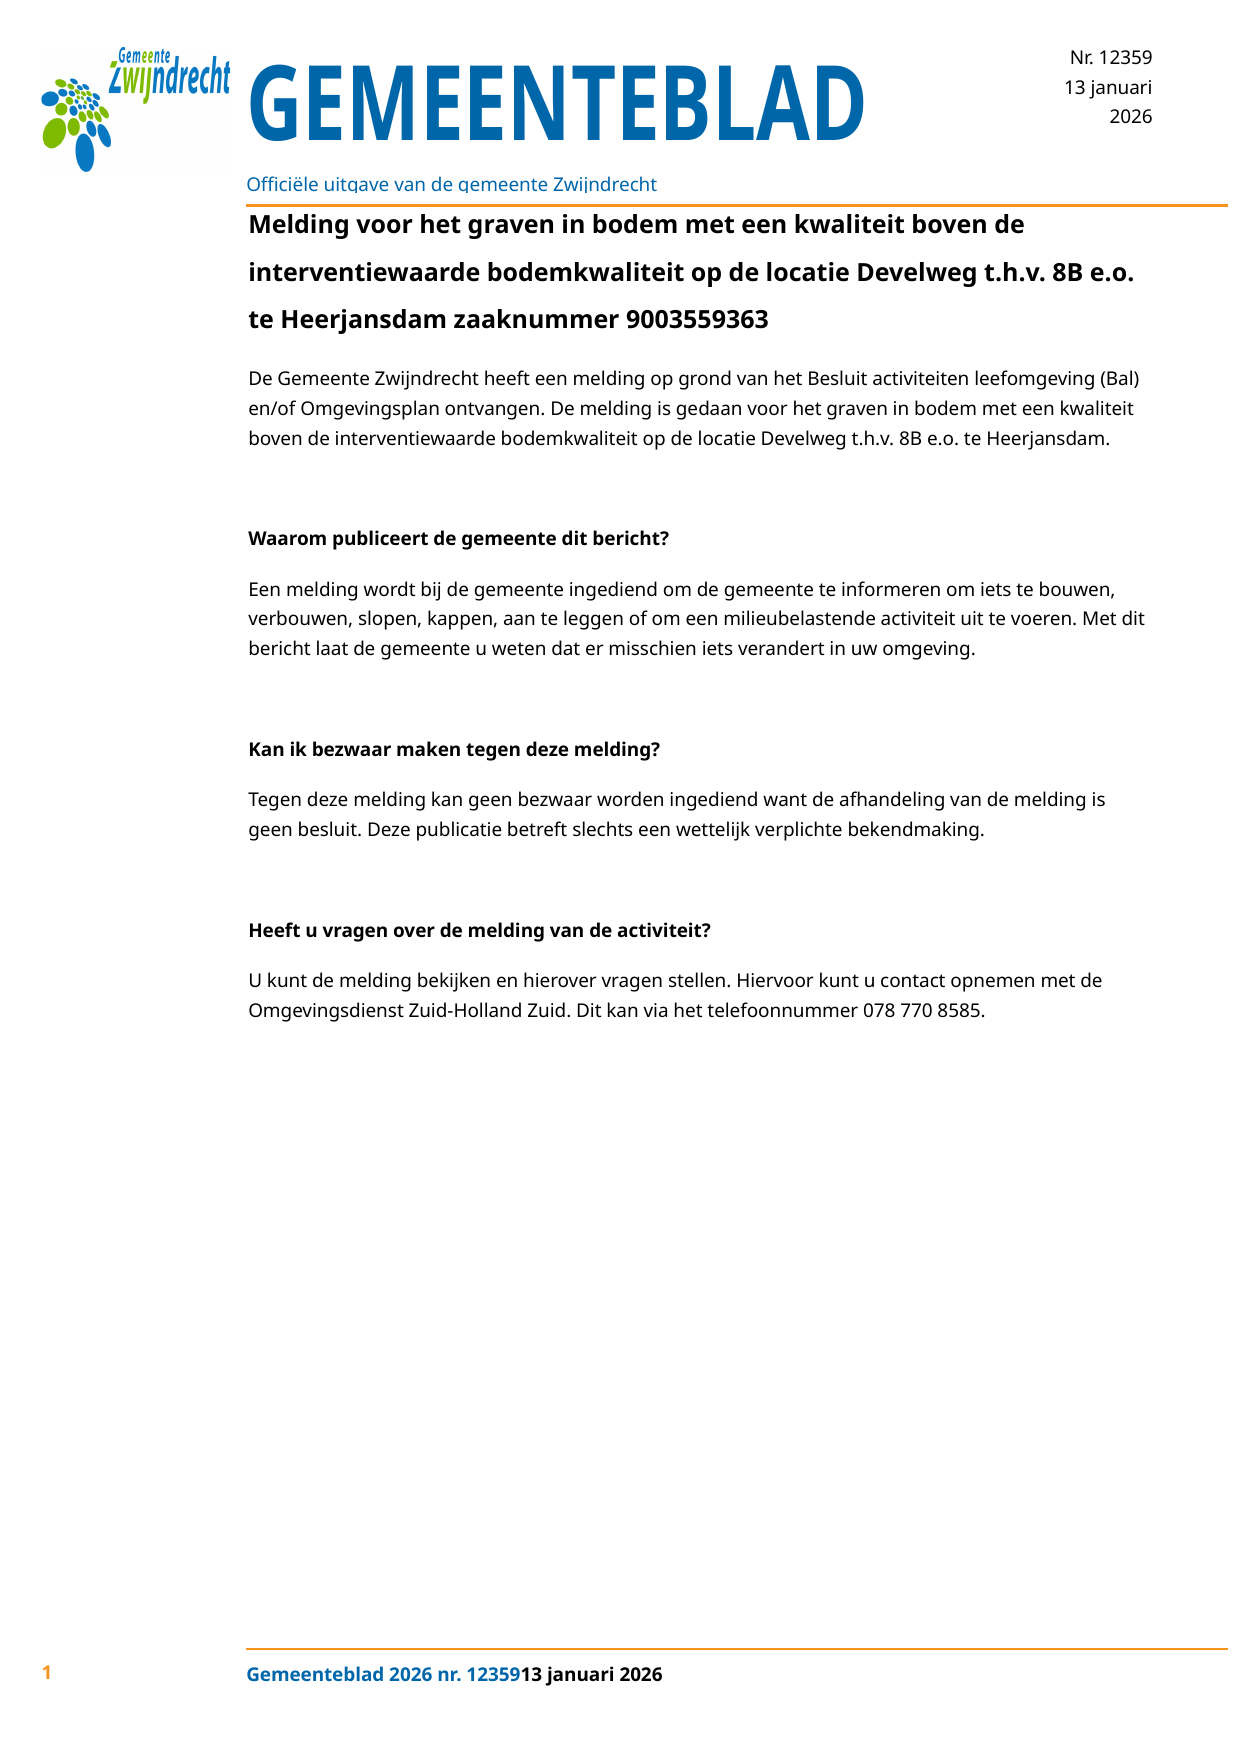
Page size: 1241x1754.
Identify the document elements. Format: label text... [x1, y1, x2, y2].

text Tegen deze melding kan geen bezwaar worden ingediend want de afhandeling van de melding is geen besluit. Deze publicatie betreft slechts een wettelijk verplichte bekendmaking. [248, 786, 1152, 842]
text Waarom publiceert de gemeente dit bericht? [248, 526, 1152, 551]
text Kan ik bezwaar maken tegen deze melding? [248, 736, 1152, 762]
text De Gemeente Zwijndrecht heeft een melding op grond van het Besluit activiteiten leefomgeving (Bal) en/of Omgevingsplan ontvangen. De melding is gedaan voor het graven in bodem met een kwaliteit boven de interventiewaarde bodemkwaliteit op de locatie Develweg t.h.v. 8B e.o. te Heerjansdam. [248, 366, 1152, 450]
text Heeft u vragen over de melding van de activiteit? [248, 917, 1152, 942]
picture [41, 47, 231, 172]
text Melding voor het graven in bodem met een kwaliteit boven de interventiewaarde bodemkwaliteit op de locatie Develweg t.h.v. 8B e.o. te Heerjansdam zaaknummer 9003559363 [248, 207, 1152, 336]
text U kunt de melding bekijken en hierover vragen stellen. Hiervoor kunt u contact opnemen met de Omgevingsdienst Zuid-Holland Zuid. Dit kan via het telefoonnummer 078 770 8585. [248, 967, 1152, 1022]
text Een melding wordt bij de gemeente ingediend om de gemeente te informeren om iets te bouwen, verbouwen, slopen, kappen, aan te leggen of om een milieubelastende activiteit uit te voeren. Met dit bericht laat de gemeente u weten dat er misschien iets verandert in uw omgeving. [248, 576, 1152, 661]
